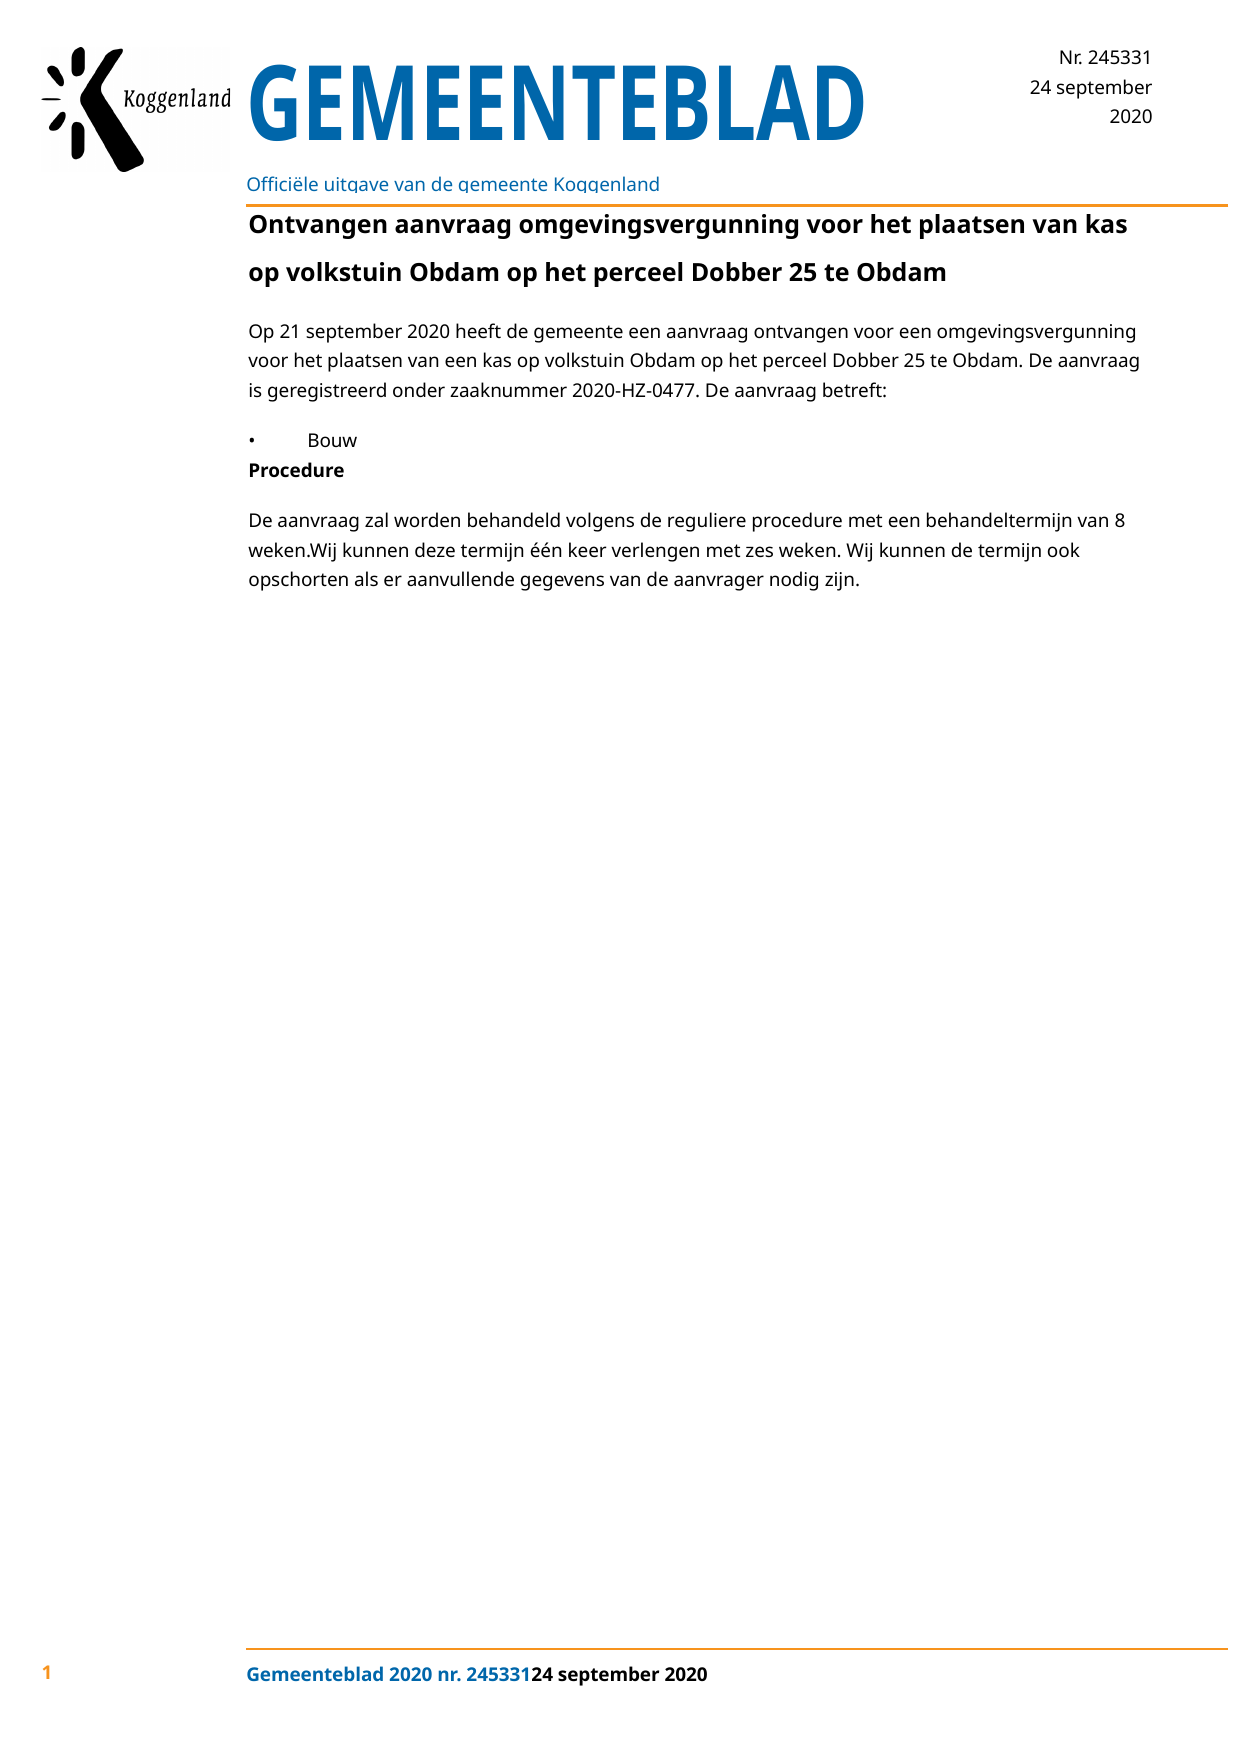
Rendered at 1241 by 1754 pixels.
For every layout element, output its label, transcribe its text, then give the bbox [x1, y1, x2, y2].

text Procedure [248, 457, 1152, 483]
text Op 21 september 2020 heeft de gemeente een aanvraag ontvangen voor een omgevingsvergunning voor het plaatsen van een kas op volkstuin Obdam op het perceel Dobber 25 te Obdam. De aanvraag is geregistreerd onder zaaknummer 2020-HZ-0477. De aanvraag betreft: [248, 318, 1152, 403]
text De aanvraag zal worden behandeld volgens de reguliere procedure met een behandeltermijn van 8 weken.Wij kunnen deze termijn één keer verlengen met zes weken. Wij kunnen de termijn ook opschorten als er aanvullende gegevens van de aanvrager nodig zijn. [248, 507, 1152, 592]
text Ontvangen aanvraag omgevingsvergunning voor het plaatsen van kas op volkstuin Obdam op het perceel Dobber 25 te Obdam [248, 207, 1152, 288]
list Bouw [248, 427, 1152, 453]
picture [41, 47, 231, 172]
